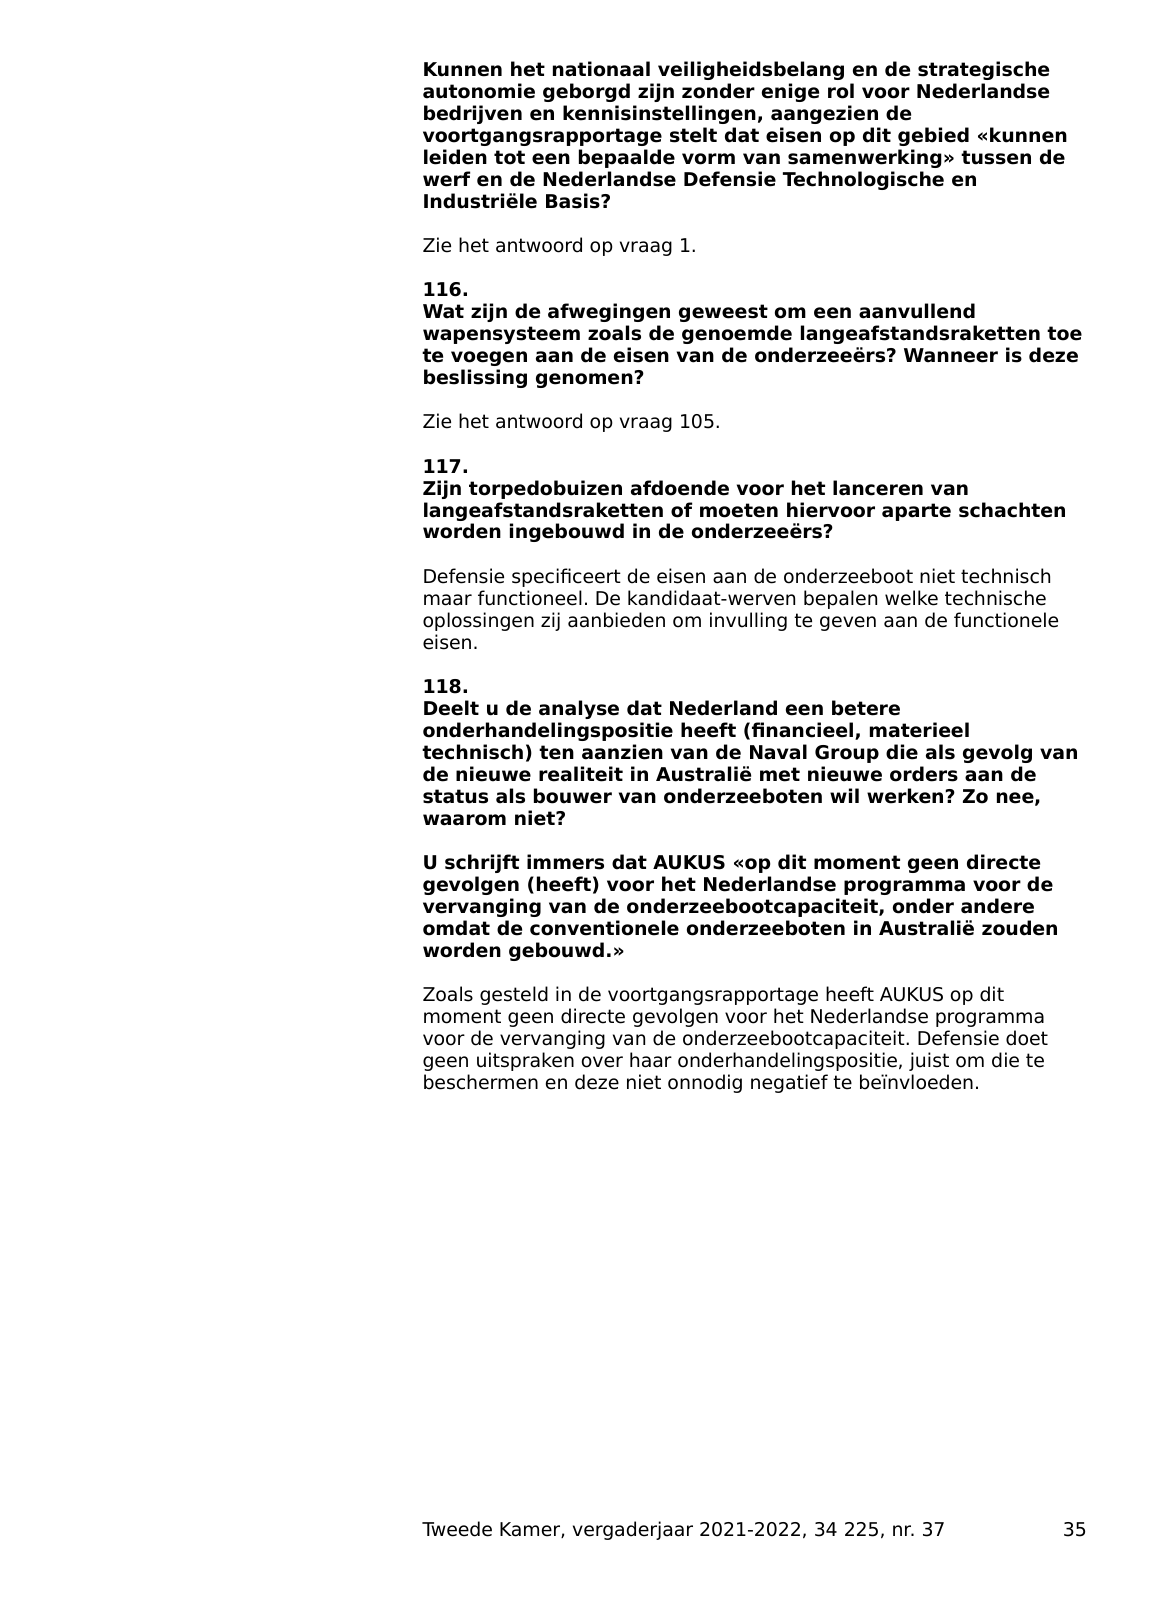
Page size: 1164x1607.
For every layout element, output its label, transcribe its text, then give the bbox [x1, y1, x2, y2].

text Defensie specificeert de eisen aan de onderzeeboot niet technisch maar functioneel. De kandidaat-werven bepalen welke technische oplossingen zij aanbieden om invulling te geven aan de functionele eisen. [422, 566, 1087, 653]
text 118. [422, 676, 1087, 698]
text Zoals gesteld in de voortgangsrapportage heeft AUKUS op dit moment geen directe gevolgen voor het Nederlandse programma voor de vervanging van de onderzeebootcapaciteit. Defensie doet geen uitspraken over haar onderhandelingspositie, juist om die te beschermen en deze niet onnodig negatief te beïnvloeden. [422, 984, 1087, 1094]
text 116. [422, 279, 1087, 301]
text Zie het antwoord op vraag 105. [422, 411, 1087, 433]
text U schrijft immers dat AUKUS «op dit moment geen directe gevolgen (heeft) voor het Nederlandse programma voor de vervanging van de onderzeebootcapaciteit, onder andere omdat de conventionele onderzeeboten in Australië zouden worden gebouwd.» [422, 852, 1087, 962]
text 117. [422, 456, 1087, 477]
text Zie het antwoord op vraag 1. [422, 235, 1087, 257]
text Wat zijn de afwegingen geweest om een aanvullend wapensysteem zoals de genoemde langeafstandsraketten toe te voegen aan de eisen van de onderzeeërs? Wanneer is deze beslissing genomen? [422, 301, 1087, 389]
text Kunnen het nationaal veiligheidsbelang en de strategische autonomie geborgd zijn zonder enige rol voor Nederlandse bedrijven en kennisinstellingen, aangezien de voortgangsrapportage stelt dat eisen op dit gebied «kunnen leiden tot een bepaalde vorm van samenwerking» tussen de werf en de Nederlandse Defensie Technologische en Industriële Basis? [422, 59, 1087, 213]
text Deelt u de analyse dat Nederland een betere onderhandelingspositie heeft (financieel, materieel technisch) ten aanzien van de Naval Group die als gevolg van de nieuwe realiteit in Australië met nieuwe orders aan de status als bouwer van onderzeeboten wil werken? Zo nee, waarom niet? [422, 698, 1087, 829]
text Zijn torpedobuizen afdoende voor het lanceren van langeafstandsraketten of moeten hiervoor aparte schachten worden ingebouwd in de onderzeeërs? [422, 477, 1087, 543]
